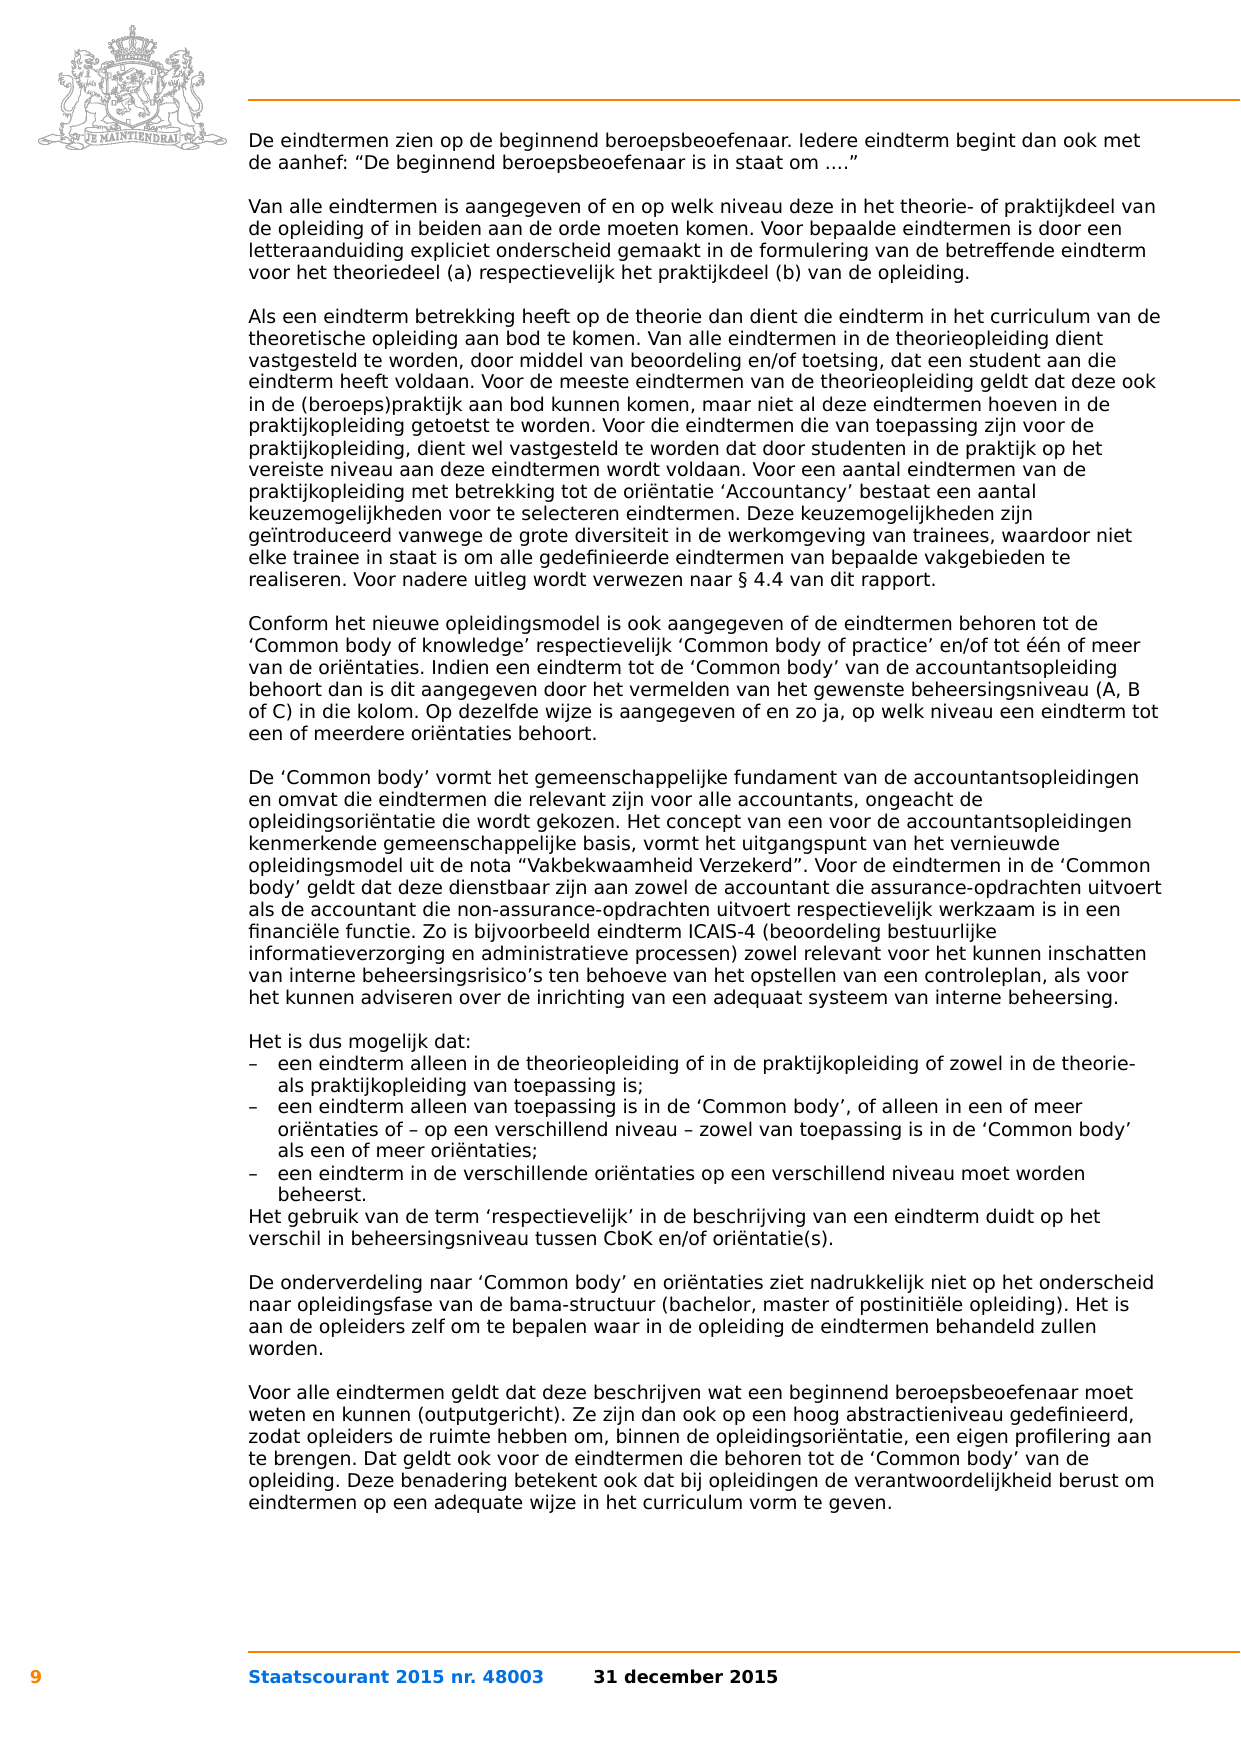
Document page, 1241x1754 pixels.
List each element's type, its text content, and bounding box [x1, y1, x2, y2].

text Het gebruik van de term ‘respectievelijk’ in de beschrijving van een eindterm duidt op het verschil in beheersingsniveau tussen CboK en/of oriëntatie(s). [248, 1206, 1163, 1250]
picture [38, 25, 227, 150]
text – een eindterm alleen in de theorieopleiding of in de praktijkopleiding of zowel in de theorie- als praktijkopleiding van toepassing is; [248, 1052, 1163, 1096]
text De onderverdeling naar ‘Common body’ en oriëntaties ziet nadrukkelijk niet op het onderscheid naar opleidingsfase van de bama-structuur (bachelor, master of postinitiële opleiding). Het is aan de opleiders zelf om te bepalen waar in de opleiding de eindtermen behandeld zullen worden. [248, 1272, 1163, 1360]
text – een eindterm alleen van toepassing is in de ‘Common body’, of alleen in een of meer oriëntaties of – op een verschillend niveau – zowel van toepassing is in de ‘Common body’ als een of meer oriëntaties; [248, 1096, 1163, 1162]
text De eindtermen zien op de beginnend beroepsbeoefenaar. Iedere eindterm begint dan ook met de aanhef: “De beginnend beroepsbeoefenaar is in staat om ....” [248, 130, 1163, 174]
text – een eindterm in de verschillende oriëntaties op een verschillend niveau moet worden beheerst. [248, 1162, 1163, 1206]
text De ‘Common body’ vormt het gemeenschappelijke fundament van de accountantsopleidingen en omvat die eindtermen die relevant zijn voor alle accountants, ongeacht de opleidingsoriëntatie die wordt gekozen. Het concept van een voor de accountantsopleidingen kenmerkende gemeenschappelijke basis, vormt het uitgangspunt van het vernieuwde opleidingsmodel uit de nota “Vakbekwaamheid Verzekerd”. Voor de eindtermen in de ‘Common body’ geldt dat deze dienstbaar zijn aan zowel de accountant die assurance-opdrachten uitvoert als de accountant die non-assurance-opdrachten uitvoert respectievelijk werkzaam is in een financiële functie. Zo is bijvoorbeeld eindterm ICAIS-4 (beoordeling bestuurlijke informatieverzorging en administratieve processen) zowel relevant voor het kunnen inschatten van interne beheersingsrisico’s ten behoeve van het opstellen van een controleplan, als voor het kunnen adviseren over de inrichting van een adequaat systeem van interne beheersing. [248, 767, 1163, 1009]
text Van alle eindtermen is aangegeven of en op welk niveau deze in het theorie- of praktijkdeel van de opleiding of in beiden aan de orde moeten komen. Voor bepaalde eindtermen is door een letteraanduiding expliciet onderscheid gemaakt in de formulering van de betreffende eindterm voor het theoriedeel (a) respectievelijk het praktijkdeel (b) van de opleiding. [248, 196, 1163, 284]
text Conform het nieuwe opleidingsmodel is ook aangegeven of de eindtermen behoren tot de ‘Common body of knowledge’ respectievelijk ‘Common body of practice’ en/of tot één of meer van de oriëntaties. Indien een eindterm tot de ‘Common body’ van de accountantsopleiding behoort dan is dit aangegeven door het vermelden van het gewenste beheersingsniveau (A, B of C) in die kolom. Op dezelfde wijze is aangegeven of en zo ja, op welk niveau een eindterm tot een of meerdere oriëntaties behoort. [248, 613, 1163, 745]
text Als een eindterm betrekking heeft op de theorie dan dient die eindterm in het curriculum van de theoretische opleiding aan bod te komen. Van alle eindtermen in de theorieopleiding dient vastgesteld te worden, door middel van beoordeling en/of toetsing, dat een student aan die eindterm heeft voldaan. Voor de meeste eindtermen van de theorieopleiding geldt dat deze ook in de (beroeps)praktijk aan bod kunnen komen, maar niet al deze eindtermen hoeven in de praktijkopleiding getoetst te worden. Voor die eindtermen die van toepassing zijn voor de praktijkopleiding, dient wel vastgesteld te worden dat door studenten in de praktijk op het vereiste niveau aan deze eindtermen wordt voldaan. Voor een aantal eindtermen van de praktijkopleiding met betrekking tot de oriëntatie ‘Accountancy’ bestaat een aantal keuzemogelijkheden voor te selecteren eindtermen. Deze keuzemogelijkheden zijn geïntroduceerd vanwege de grote diversiteit in de werkomgeving van trainees, waardoor niet elke trainee in staat is om alle gedefinieerde eindtermen van bepaalde vakgebieden te realiseren. Voor nadere uitleg wordt verwezen naar § 4.4 van dit rapport. [248, 306, 1163, 591]
text Voor alle eindtermen geldt dat deze beschrijven wat een beginnend beroepsbeoefenaar moet weten en kunnen (outputgericht). Ze zijn dan ook op een hoog abstractieniveau gedefinieerd, zodat opleiders de ruimte hebben om, binnen de opleidingsoriëntatie, een eigen profilering aan te brengen. Dat geldt ook voor de eindtermen die behoren tot de ‘Common body’ van de opleiding. Deze benadering betekent ook dat bij opleidingen de verantwoordelijkheid berust om eindtermen op een adequate wijze in het curriculum vorm te geven. [248, 1382, 1163, 1514]
text Het is dus mogelijk dat: [248, 1031, 1163, 1052]
